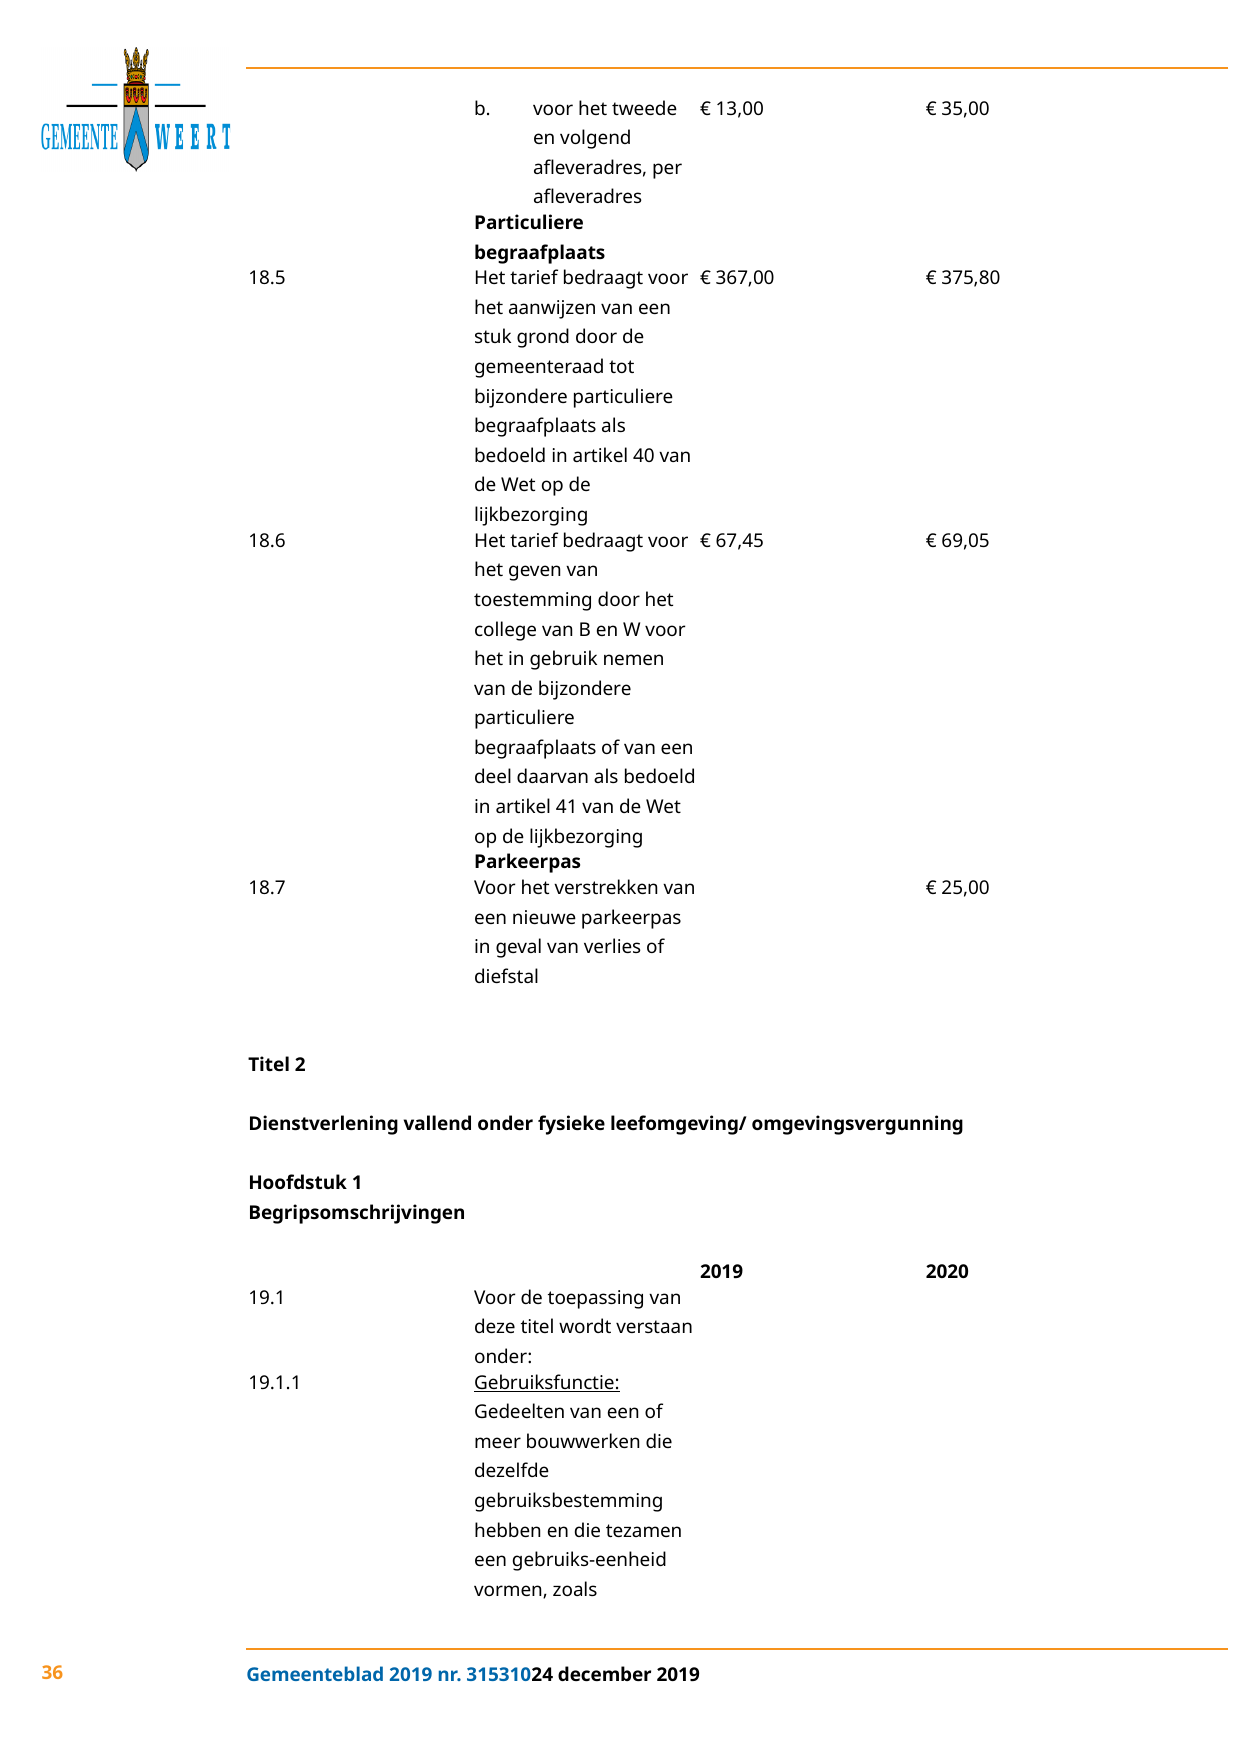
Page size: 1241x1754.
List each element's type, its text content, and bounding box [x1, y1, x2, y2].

table_cell € 67,45 [700, 527, 926, 848]
table_cell € 375,80 [926, 265, 1152, 527]
text Titel 2 [248, 1051, 1152, 1077]
table_cell € 69,05 [926, 527, 1152, 848]
table_cell € 25,00 [926, 874, 1152, 989]
table_cell [248, 849, 474, 874]
text Dienstverlening vallend onder fysieke leefomgeving/ omgevingsvergunning [248, 1110, 1152, 1136]
table_cell Voor de toepassing van deze titel wordt verstaan onder: [474, 1284, 700, 1369]
table_cell Gebruiksfunctie: Gedeelten van een of meer bouwwerken die dezelfde gebruiksbestemming hebben en die tezamen een gebruiks-eenheid vormen, zoals [474, 1369, 700, 1602]
table_cell 18.5 [248, 265, 474, 527]
table_header [474, 1258, 700, 1284]
table_cell 19.1 [248, 1284, 474, 1369]
table_cell [248, 209, 474, 264]
table_cell [700, 874, 926, 989]
table_cell Particuliere begraafplaats [474, 209, 700, 264]
table_cell Het tarief bedraagt voor het aanwijzen van een stuk grond door de gemeenteraad tot bijzondere particuliere begraafplaats als bedoeld in artikel 40 van de Wet op de lijkbezorging [474, 265, 700, 527]
table_cell [700, 209, 926, 264]
text Hoofdstuk 1 [248, 1169, 1152, 1195]
table_header 2020 [926, 1258, 1152, 1284]
table_cell [248, 95, 474, 209]
picture [41, 47, 231, 172]
table_cell [700, 1284, 926, 1369]
text Begripsomschrijvingen [248, 1199, 1152, 1225]
table_cell Parkeerpas [474, 849, 700, 874]
table_cell 19.1.1 [248, 1369, 474, 1602]
table_cell Het tarief bedraagt voor het geven van toestemming door het college van B en W voor het in gebruik nemen van de bijzondere particuliere begraafplaats of van een deel daarvan als bedoeld in artikel 41 van de Wet op de lijkbezorging [474, 527, 700, 848]
table_cell [926, 1284, 1152, 1369]
table_header [248, 1258, 474, 1284]
table_cell [700, 849, 926, 874]
table_cell € 35,00 [926, 95, 1152, 209]
table_cell Voor het verstrekken van een nieuwe parkeerpas in geval van verlies of diefstal [474, 874, 700, 989]
table_cell [700, 1369, 926, 1602]
table_cell [926, 209, 1152, 264]
table_cell € 13,00 [700, 95, 926, 209]
table_cell 18.7 [248, 874, 474, 989]
table_header 2019 [700, 1258, 926, 1284]
table_cell € 367,00 [700, 265, 926, 527]
table_cell 18.6 [248, 527, 474, 848]
table_cell [926, 1369, 1152, 1602]
table_cell [926, 849, 1152, 874]
table_cell voor het tweede en volgend afleveradres, per afleveradres [474, 95, 700, 209]
